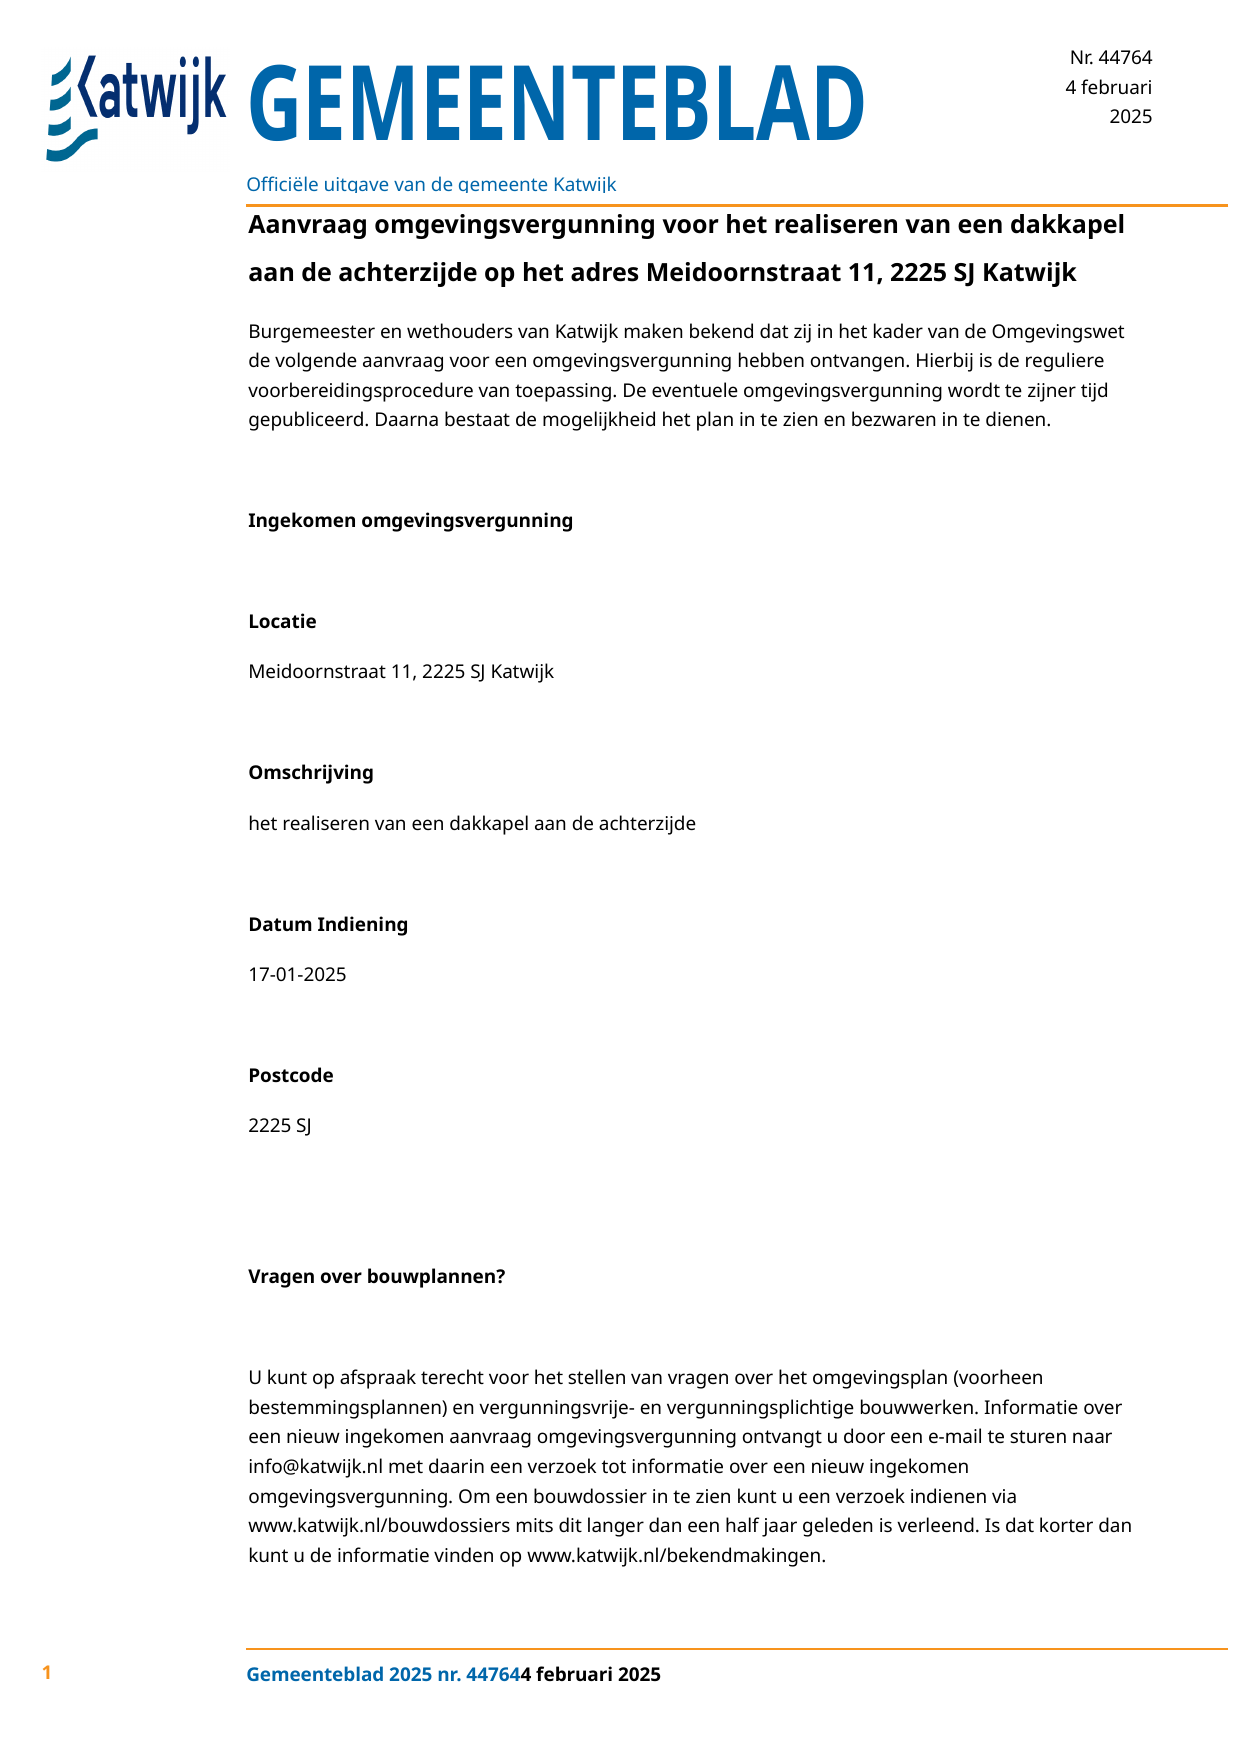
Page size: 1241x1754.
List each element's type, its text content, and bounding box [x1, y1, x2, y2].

picture [41, 47, 231, 172]
text Vragen over bouwplannen? [248, 1264, 1152, 1289]
text Ingekomen omgevingsvergunning [248, 507, 1152, 533]
text Datum Indiening [248, 911, 1152, 937]
text Burgemeester en wethouders van Katwijk maken bekend dat zij in het kader van de Omgevingswet de volgende aanvraag voor een omgevingsvergunning hebben ontvangen. Hierbij is de reguliere voorbereidingsprocedure van toepassing. De eventuele omgevingsvergunning wordt te zijner tijd gepubliceerd. Daarna bestaat de mogelijkheid het plan in te zien en bezwaren in te dienen. [248, 318, 1152, 432]
text het realiseren van een dakkapel aan de achterzijde [248, 810, 1152, 836]
text 2225 SJ [248, 1112, 1152, 1138]
text Omschrijving [248, 759, 1152, 785]
text 17-01-2025 [248, 961, 1152, 987]
text Postcode [248, 1062, 1152, 1088]
text U kunt op afspraak terecht voor het stellen van vragen over het omgevingsplan (voorheen bestemmingsplannen) en vergunningsvrije- en vergunningsplichtige bouwwerken. Informatie over een nieuw ingekomen aanvraag omgevingsvergunning ontvangt u door een e-mail te sturen naar info@katwijk.nl met daarin een verzoek tot informatie over een nieuw ingekomen omgevingsvergunning. Om een bouwdossier in te zien kunt u een verzoek indienen via www.katwijk.nl/bouwdossiers mits dit langer dan een half jaar geleden is verleend. Is dat korter dan kunt u de informatie vinden op www.katwijk.nl/bekendmakingen. [248, 1364, 1152, 1568]
text Aanvraag omgevingsvergunning voor het realiseren van een dakkapel aan de achterzijde op het adres Meidoornstraat 11, 2225 SJ Katwijk [248, 207, 1152, 288]
text Locatie [248, 608, 1152, 634]
text Meidoornstraat 11, 2225 SJ Katwijk [248, 659, 1152, 684]
